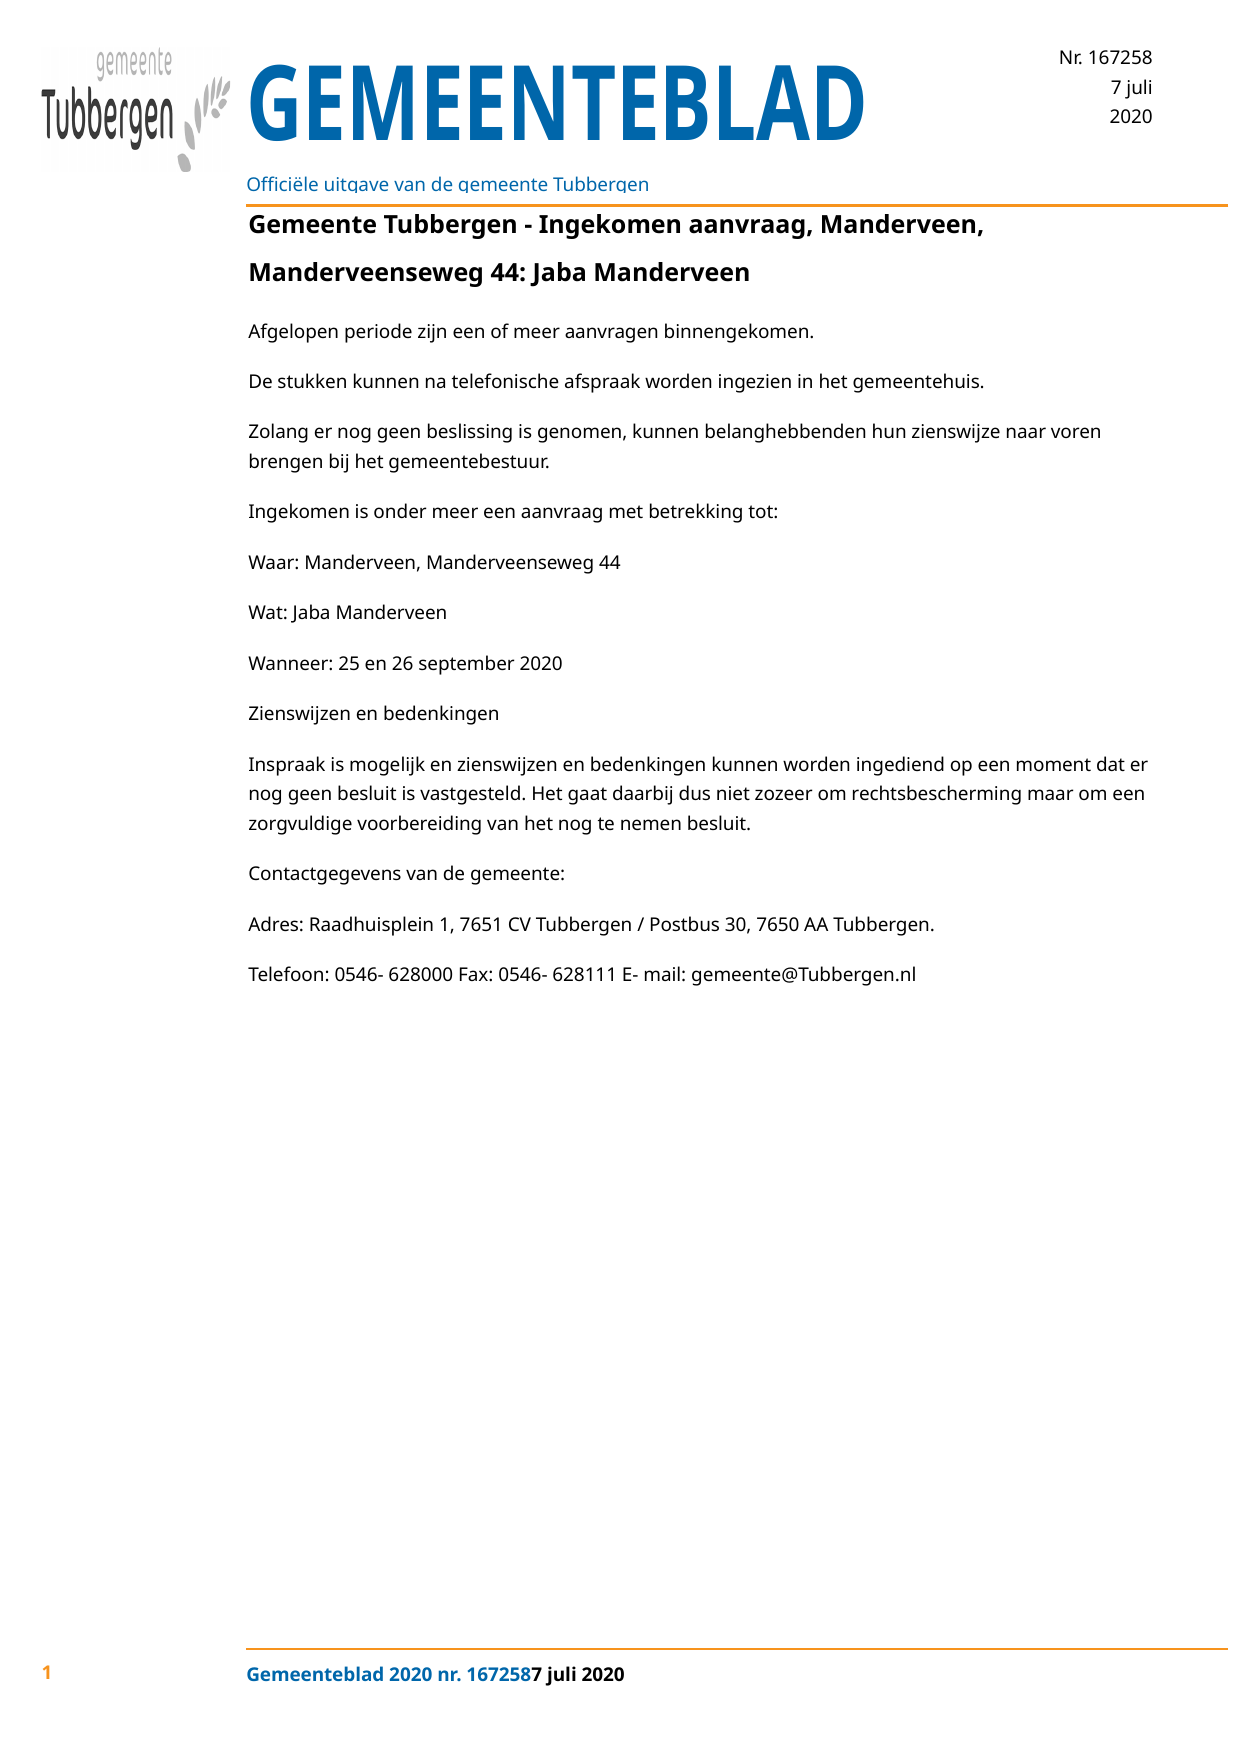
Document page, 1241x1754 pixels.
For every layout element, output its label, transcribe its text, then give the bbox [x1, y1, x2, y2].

text Wanneer: 25 en 26 september 2020 [248, 650, 1152, 676]
text Afgelopen periode zijn een of meer aanvragen binnengekomen. [248, 318, 1152, 344]
text Waar: Manderveen, Manderveenseweg 44 [248, 549, 1152, 575]
text Adres: Raadhuisplein 1, 7651 CV Tubbergen / Postbus 30, 7650 AA Tubbergen. [248, 911, 1152, 937]
text Wat: Jaba Manderveen [248, 599, 1152, 625]
text Inspraak is mogelijk en zienswijzen en bedenkingen kunnen worden ingediend op een moment dat er nog geen besluit is vastgesteld. Het gaat daarbij dus niet zozeer om rechtsbescherming maar om een zorgvuldige voorbereiding van het nog te nemen besluit. [248, 751, 1152, 836]
text Ingekomen is onder meer een aanvraag met betrekking tot: [248, 499, 1152, 524]
text De stukken kunnen na telefonische afspraak worden ingezien in het gemeentehuis. [248, 368, 1152, 394]
text Zienswijzen en bedenkingen [248, 700, 1152, 726]
text Contactgegevens van de gemeente: [248, 860, 1152, 886]
picture [41, 47, 231, 172]
text Telefoon: 0546- 628000 Fax: 0546- 628111 E- mail: gemeente@Tubbergen.nl [248, 961, 1152, 987]
text Gemeente Tubbergen - Ingekomen aanvraag, Manderveen, Manderveenseweg 44: Jaba Manderveen [248, 207, 1152, 288]
text Zolang er nog geen beslissing is genomen, kunnen belanghebbenden hun zienswijze naar voren brengen bij het gemeentebestuur. [248, 419, 1152, 474]
